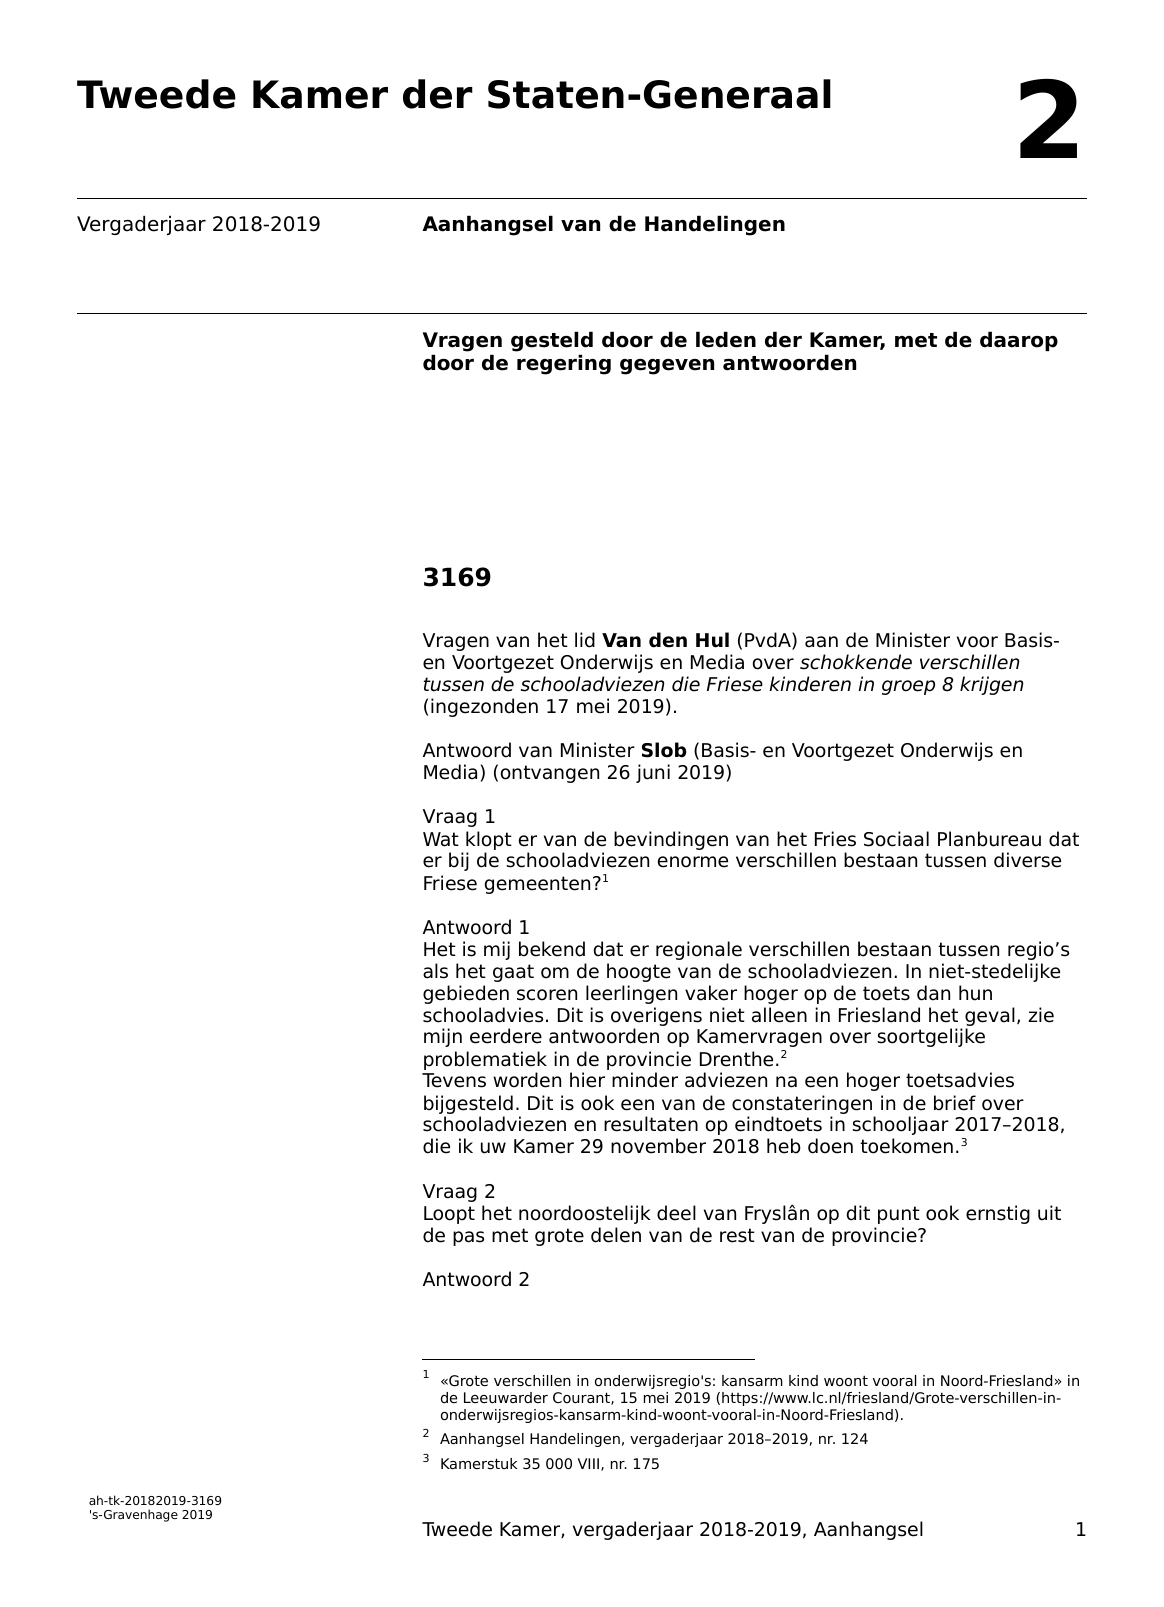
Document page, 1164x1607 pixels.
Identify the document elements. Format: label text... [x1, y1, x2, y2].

text 3169 [422, 563, 1087, 592]
text Loopt het noordoostelijk deel van Fryslân op dit punt ook ernstig uit de pas met grote delen van de rest van de provincie? [422, 1202, 1087, 1246]
text «Grote verschillen in onderwijsregio's: kansarm kind woont vooral in Noord-Friesland» in de Leeuwarder Courant, 15 mei 2019 (https://www.lc.nl/friesland/Grote-verschillen-in-onderwijsregios-kansarm-kind-woont-vooral-in-Noord-Friesland). [422, 1368, 1087, 1424]
text Aanhangsel Handelingen, vergaderjaar 2018–2019, nr. 124 [422, 1427, 1087, 1449]
text Antwoord 2 [422, 1269, 1087, 1291]
text Kamerstuk 35 000 VIII, nr. 175 [422, 1452, 1087, 1474]
text Antwoord van Minister Slob (Basis- en Voortgezet Onderwijs en Media) (ontvangen 26 juni 2019) [422, 740, 1087, 784]
text 's-Gravenhage 2019 [88, 1508, 323, 1522]
table_cell [77, 314, 422, 375]
table_header Tweede Kamer der Staten-Generaal [77, 59, 886, 198]
table_cell Vragen gesteld door de leden der Kamer, met de daarop door de regering gegeven antwoorden [422, 314, 1087, 375]
text Tevens worden hier minder adviezen na een hoger toetsadvies bijgesteld. Dit is ook een van de constateringen in de brief over schooladviezen en resultaten op eindtoets in schooljaar 2017–2018, die ik uw Kamer 29 november 2018 heb doen toekomen. [422, 1070, 1087, 1158]
text Het is mij bekend dat er regionale verschillen bestaan tussen regio’s als het gaat om de hoogte van de schooladviezen. In niet-stedelijke gebieden scoren leerlingen vaker hoger op de toets dan hun schooladvies. Dit is overigens niet alleen in Friesland het geval, zie mijn eerdere antwoorden op Kamervragen over soortgelijke problematiek in de provincie Drenthe. [422, 938, 1087, 1070]
text Vraag 2 [422, 1181, 1087, 1202]
text Wat klopt er van de bevindingen van het Fries Sociaal Planbureau dat er bij de schooladviezen enorme verschillen bestaan tussen diverse Friese gemeenten? [422, 828, 1087, 894]
table_cell Aanhangsel van de Handelingen [422, 199, 1087, 313]
text ah-tk-20182019-3169 [88, 1494, 323, 1508]
text Vragen van het lid Van den Hul (PvdA) aan de Minister voor Basis- en Voortgezet Onderwijs en Media over schokkende verschillen tussen de schooladviezen die Friese kinderen in groep 8 krijgen (ingezonden 17 mei 2019). [422, 630, 1087, 718]
table_header 2 [886, 59, 1087, 198]
text Vraag 1 [422, 806, 1087, 828]
table_cell Vergaderjaar 2018-2019 [77, 199, 422, 313]
text Antwoord 1 [422, 917, 1087, 938]
